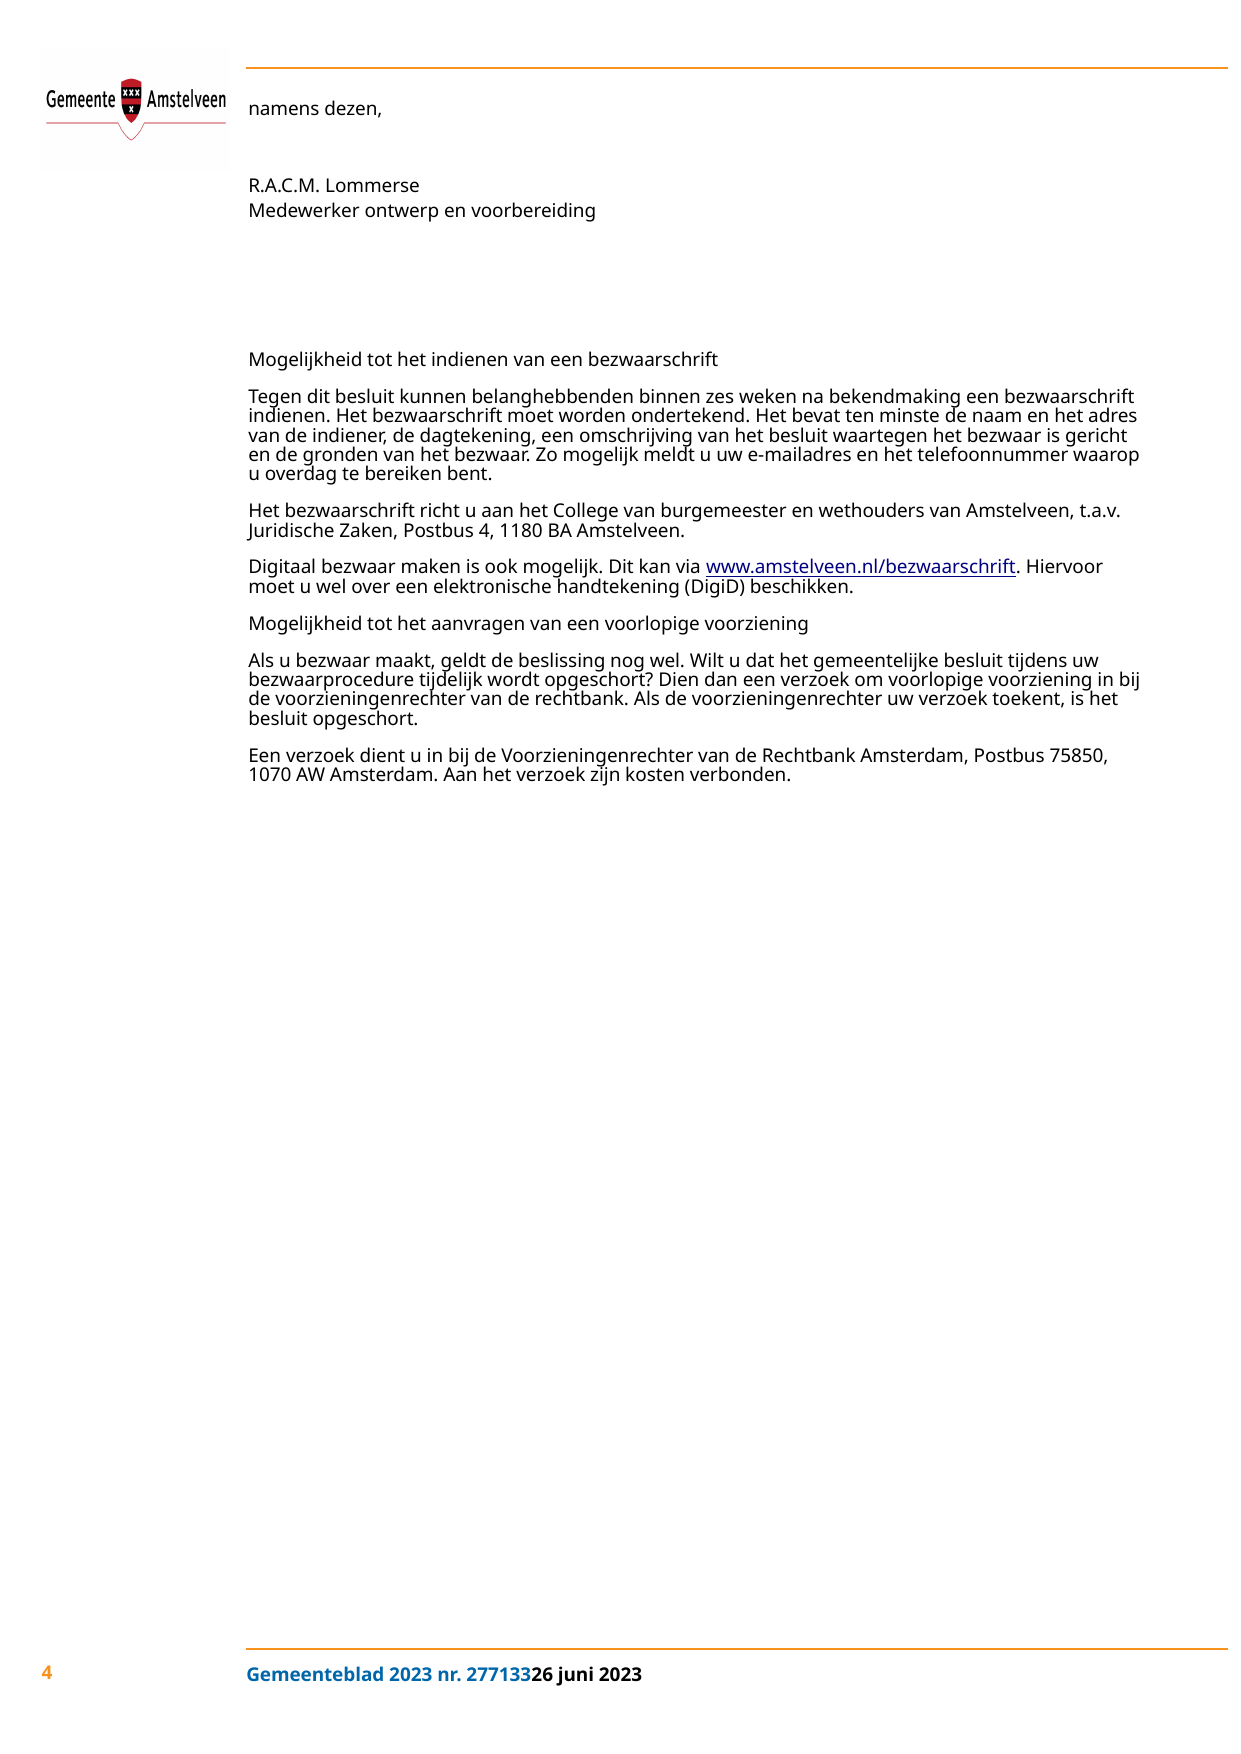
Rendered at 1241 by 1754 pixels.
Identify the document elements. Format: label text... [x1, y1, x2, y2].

text Het bezwaarschrift richt u aan het College van burgemeester en wethouders van Amstelveen, t.a.v. Juridische Zaken, Postbus 4, 1180 BA Amstelveen. [248, 502, 1152, 541]
text Tegen dit besluit kunnen belanghebbenden binnen zes weken na bekendmaking een bezwaarschrift indienen. Het bezwaarschrift moet worden ondertekend. Het bevat ten minste de naam en het adres van de indiener, de dagtekening, een omschrijving van het besluit waartegen het bezwaar is gericht en de gronden van het bezwaar. Zo mogelijk meldt u uw e-mailadres en het telefoonnummer waarop u overdag te bereiken bent. [248, 388, 1152, 484]
text Medewerker ontwerp en voorbereiding [248, 198, 1152, 223]
text R.A.C.M. Lommerse [248, 172, 1152, 198]
picture [41, 47, 231, 172]
text Mogelijkheid tot het aanvragen van een voorlopige voorziening [248, 615, 1152, 634]
text Als u bezwaar maakt, geldt de beslissing nog wel. Wilt u dat het gemeentelijke besluit tijdens uw bezwaarprocedure tijdelijk wordt opgeschort? Dien dan een verzoek om voorlopige voorziening in bij de voorzieningenrechter van de rechtbank. Als de voorzieningenrechter uw verzoek toekent, is het besluit opgeschort. [248, 652, 1152, 729]
text namens dezen, [248, 95, 1152, 121]
text Digitaal bezwaar maken is ook mogelijk. Dit kan via www.amstelveen.nl/bezwaarschrift. Hiervoor moet u wel over een elektronische handtekening (DigiD) beschikken. [248, 558, 1152, 597]
text Een verzoek dient u in bij de Voorzieningenrechter van de Rechtbank Amsterdam, Postbus 75850, 1070 AW Amsterdam. Aan het verzoek zijn kosten verbonden. [248, 747, 1152, 785]
text Mogelijkheid tot het indienen van een bezwaarschrift [248, 351, 1152, 371]
